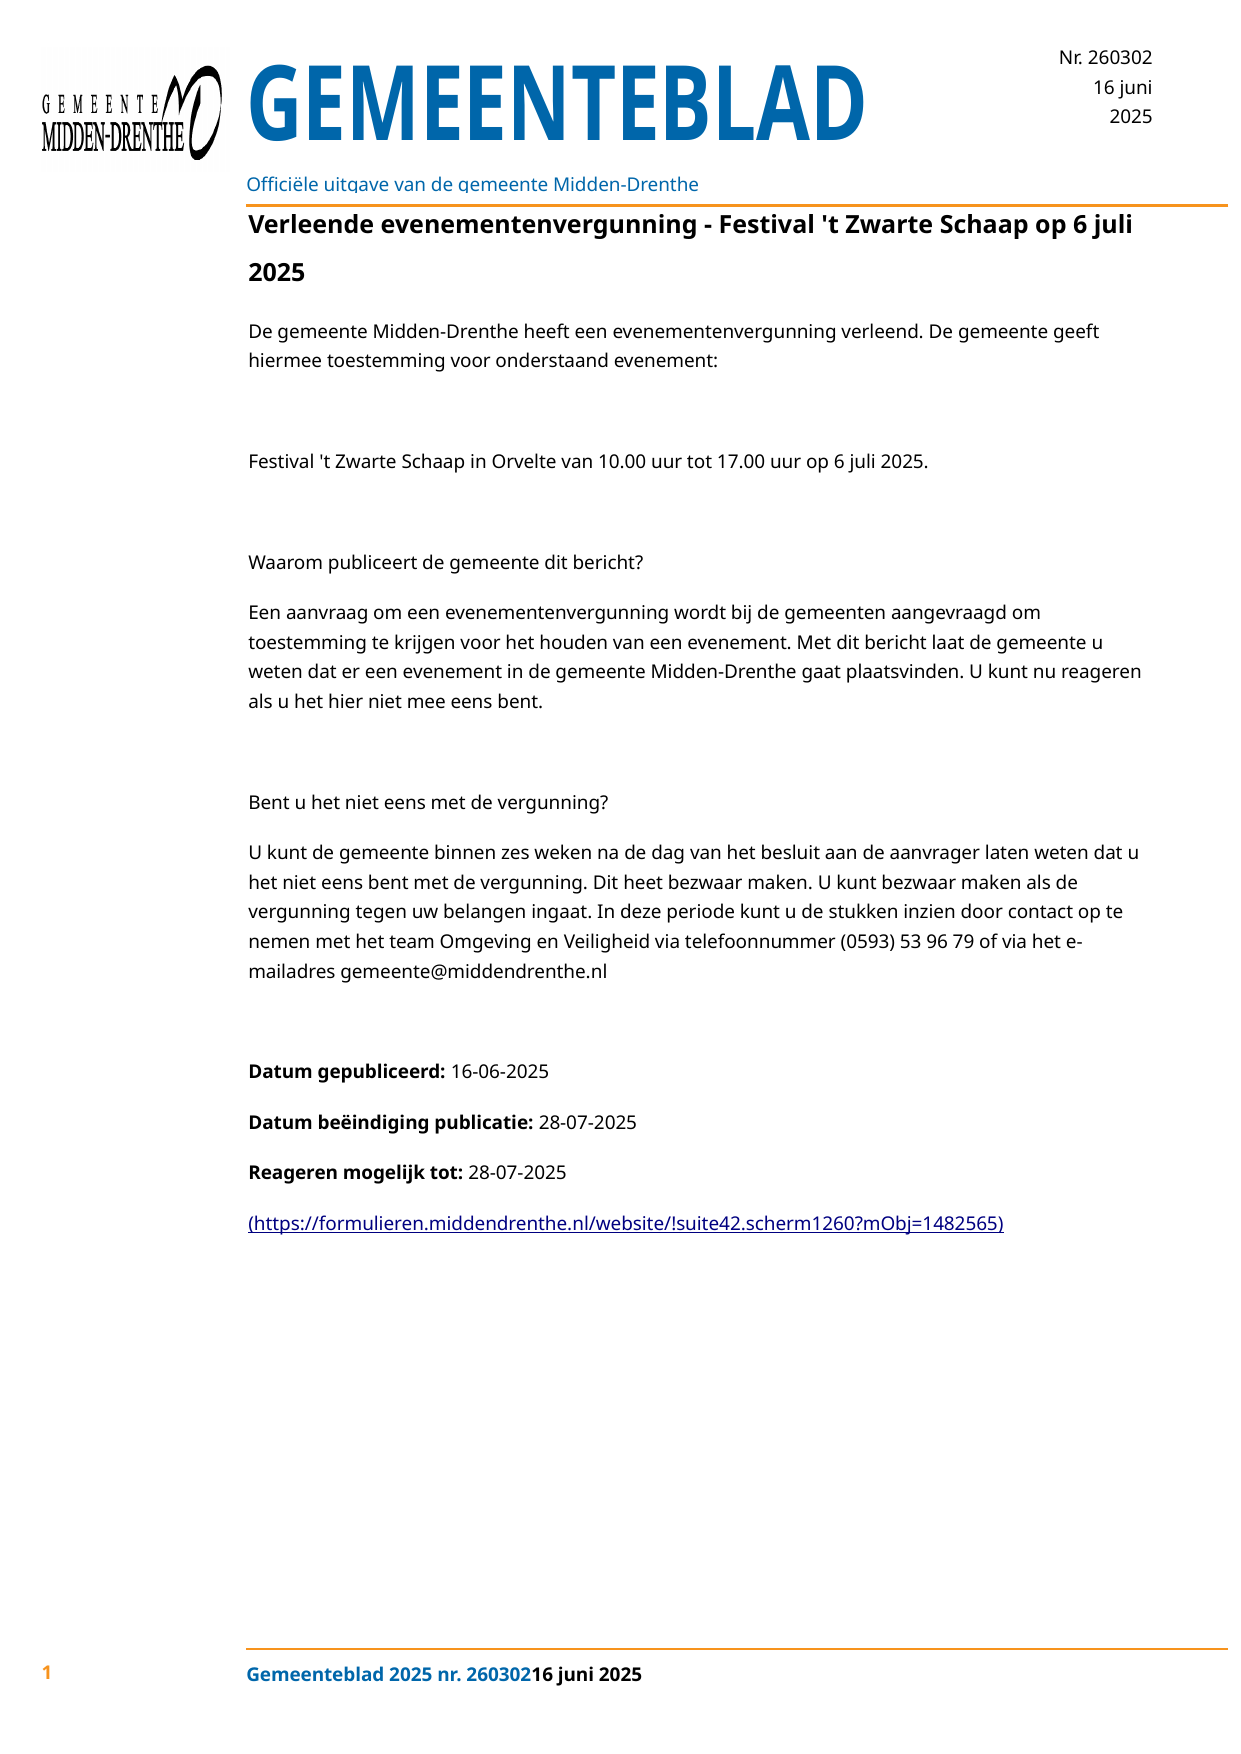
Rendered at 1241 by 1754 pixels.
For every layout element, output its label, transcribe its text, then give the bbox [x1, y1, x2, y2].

text Waarom publiceert de gemeente dit bericht? [248, 549, 1152, 575]
text Verleende evenementenvergunning - Festival 't Zwarte Schaap op 6 juli 2025 [248, 207, 1152, 288]
text Festival 't Zwarte Schaap in Orvelte van 10.00 uur tot 17.00 uur op 6 juli 2025. [248, 448, 1152, 474]
text Datum gepubliceerd: 16-06-2025 [248, 1059, 1152, 1084]
text Reageren mogelijk tot: 28-07-2025 [248, 1159, 1152, 1185]
picture [41, 47, 231, 172]
text U kunt de gemeente binnen zes weken na de dag van het besluit aan de aanvrager laten weten dat u het niet eens bent met de vergunning. Dit heet bezwaar maken. U kunt bezwaar maken als de vergunning tegen uw belangen ingaat. In deze periode kunt u de stukken inzien door contact op te nemen met het team Omgeving en Veiligheid via telefoonnummer (0593) 53 96 79 of via het e-mailadres gemeente@middendrenthe.nl [248, 839, 1152, 984]
text Bent u het niet eens met de vergunning? [248, 789, 1152, 815]
text Datum beëindiging publicatie: 28-07-2025 [248, 1109, 1152, 1135]
text Een aanvraag om een evenementenvergunning wordt bij de gemeenten aangevraagd om toestemming te krijgen voor het houden van een evenement. Met dit bericht laat de gemeente u weten dat er een evenement in de gemeente Midden-Drenthe gaat plaatsvinden. U kunt nu reageren als u het hier niet mee eens bent. [248, 599, 1152, 714]
text De gemeente Midden-Drenthe heeft een evenementenvergunning verleend. De gemeente geeft hiermee toestemming voor onderstaand evenement: [248, 318, 1152, 373]
text (https://formulieren.middendrenthe.nl/website/!suite42.scherm1260?mObj=1482565) [248, 1210, 1152, 1236]
